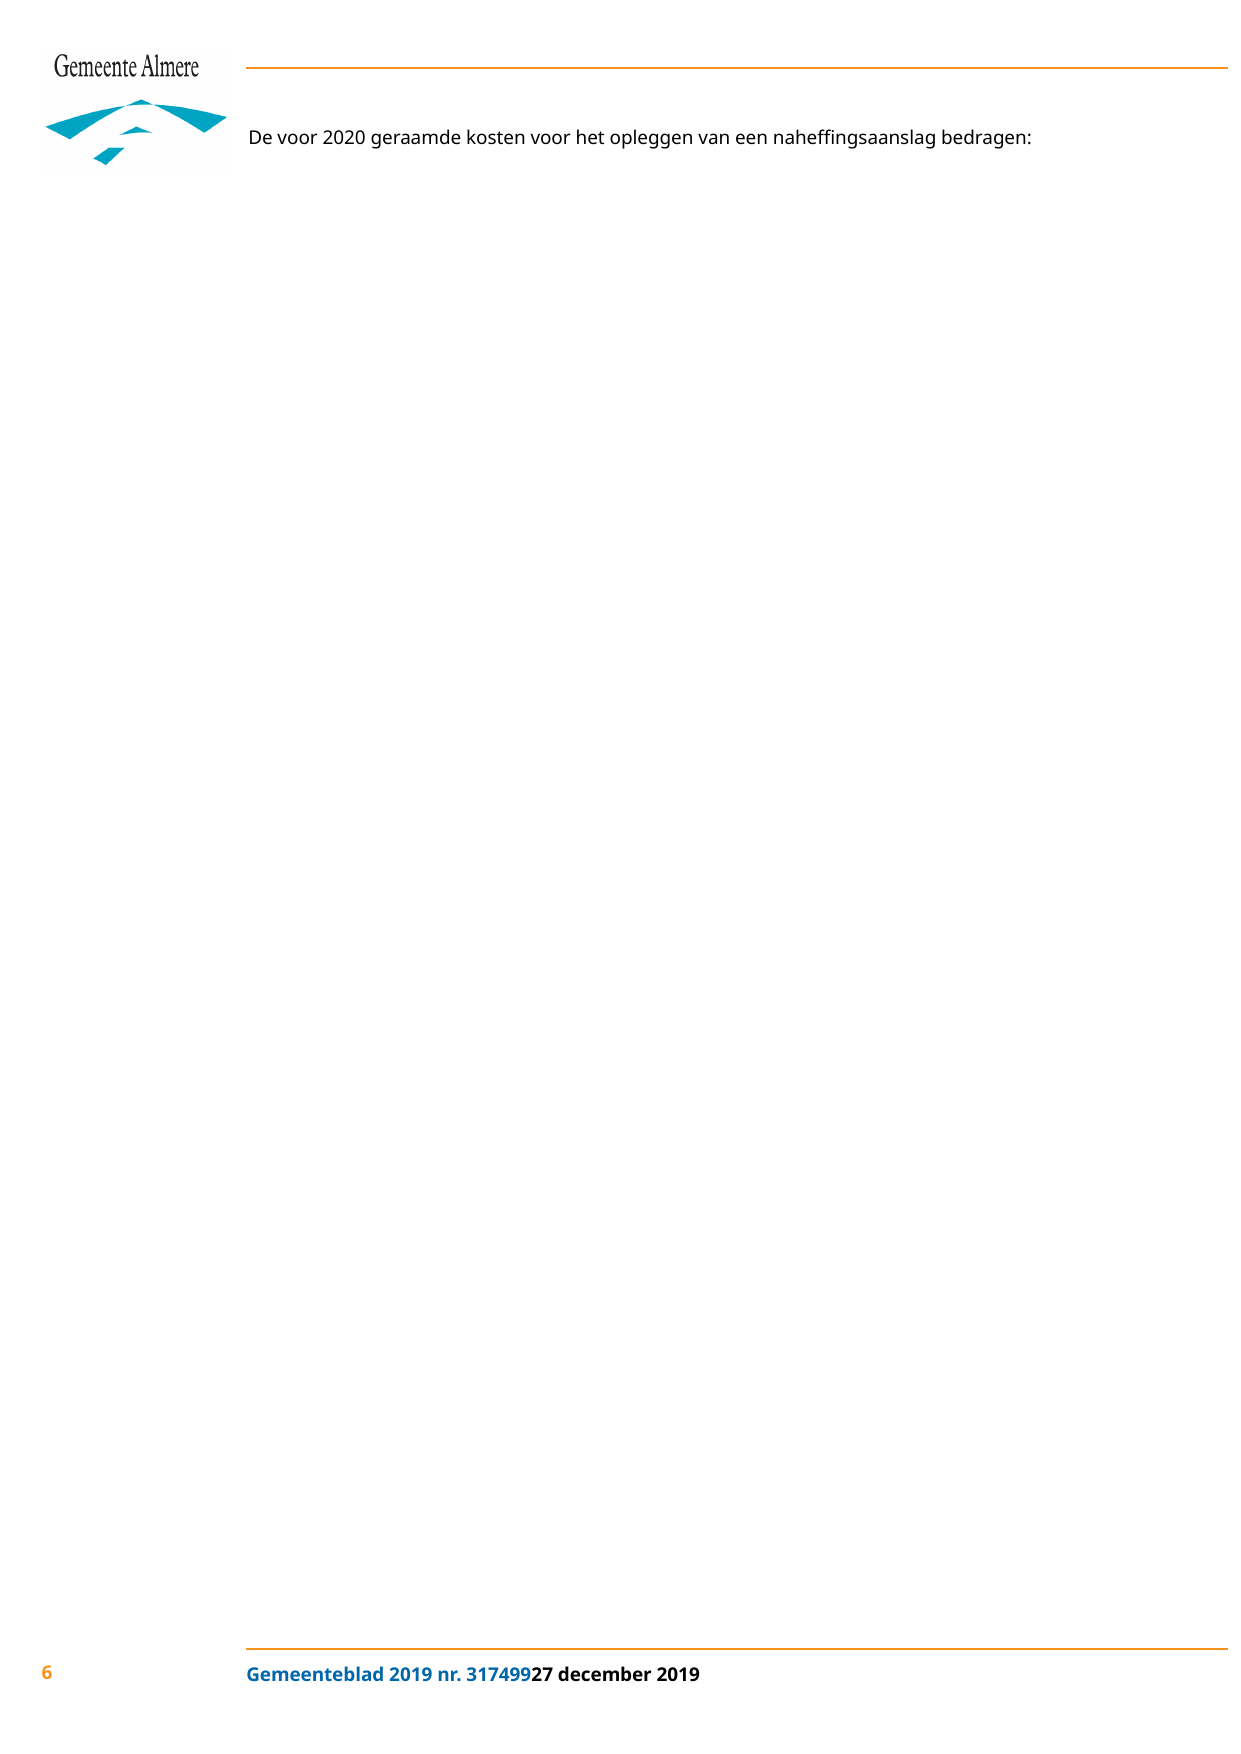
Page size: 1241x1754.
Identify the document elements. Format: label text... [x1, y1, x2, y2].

text De voor 2020 geraamde kosten voor het opleggen van een naheffingsaanslag bedragen: [248, 124, 1152, 150]
picture [41, 47, 231, 172]
